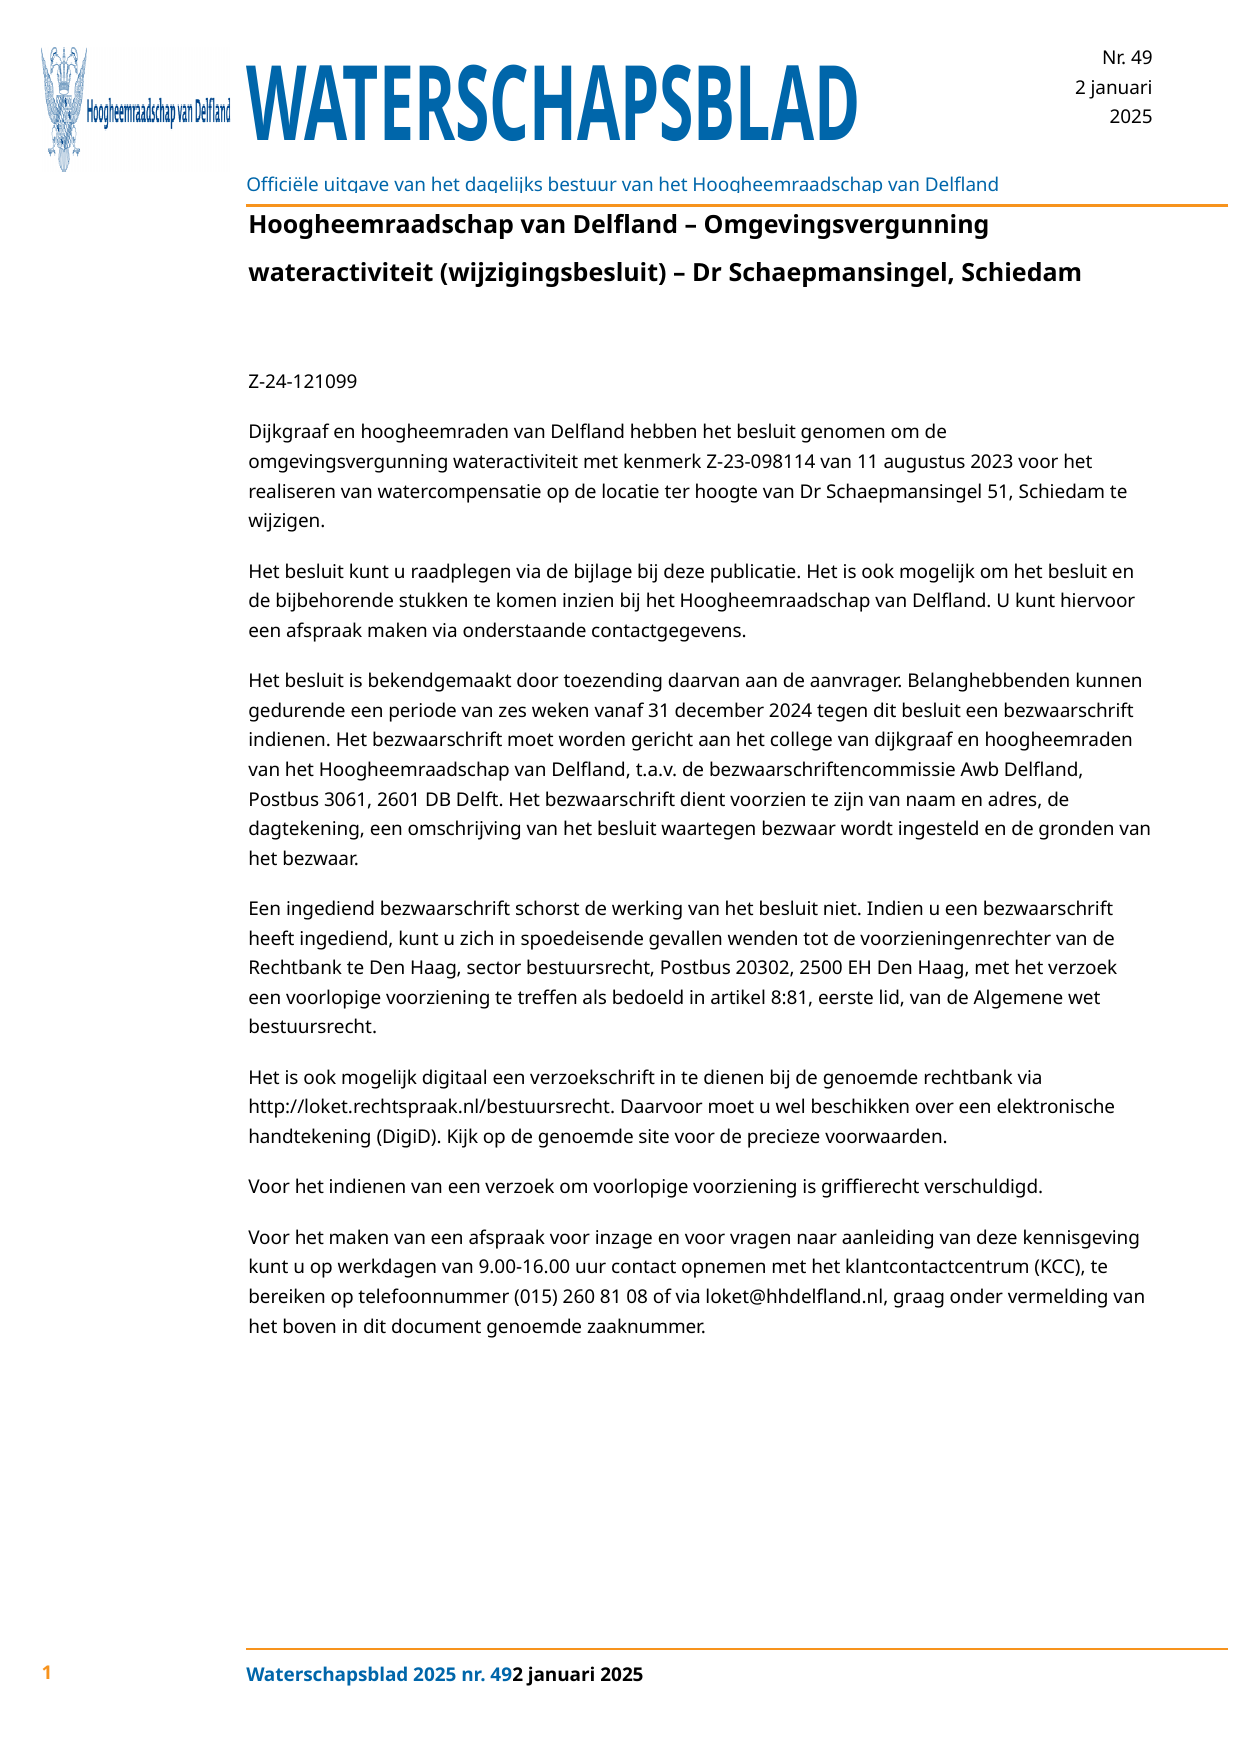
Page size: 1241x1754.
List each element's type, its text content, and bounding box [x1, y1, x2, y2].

text Dijkgraaf en hoogheemraden van Delfland hebben het besluit genomen om de omgevingsvergunning wateractiviteit met kenmerk Z-23-098114 van 11 augustus 2023 voor het realiseren van watercompensatie op de locatie ter hoogte van Dr Schaepmansingel 51, Schiedam te wijzigen. [248, 419, 1152, 533]
text Z-24-121099 [248, 368, 1152, 394]
text Een ingediend bezwaarschrift schorst de werking van het besluit niet. Indien u een bezwaarschrift heeft ingediend, kunt u zich in spoedeisende gevallen wenden tot de voorzieningenrechter van de Rechtbank te Den Haag, sector bestuursrecht, Postbus 20302, 2500 EH Den Haag, met het verzoek een voorlopige voorziening te treffen als bedoeld in artikel 8:81, eerste lid, van de Algemene wet bestuursrecht. [248, 895, 1152, 1039]
picture [41, 47, 231, 172]
text Het besluit is bekendgemaakt door toezending daarvan aan de aanvrager. Belanghebbenden kunnen gedurende een periode van zes weken vanaf 31 december 2024 tegen dit besluit een bezwaarschrift indienen. Het bezwaarschrift moet worden gericht aan het college van dijkgraaf en hoogheemraden van het Hoogheemraadschap van Delfland, t.a.v. de bezwaarschriftencommissie Awb Delfland, Postbus 3061, 2601 DB Delft. Het bezwaarschrift dient voorzien te zijn van naam en adres, de dagtekening, een omschrijving van het besluit waartegen bezwaar wordt ingesteld en de gronden van het bezwaar. [248, 667, 1152, 871]
text Voor het maken van een afspraak voor inzage en voor vragen naar aanleiding van deze kennisgeving kunt u op werkdagen van 9.00-16.00 uur contact opnemen met het klantcontactcentrum (KCC), te bereiken op telefoonnummer (015) 260 81 08 of via loket@hhdelfland.nl, graag onder vermelding van het boven in dit document genoemde zaaknummer. [248, 1224, 1152, 1339]
text Hoogheemraadschap van Delfland – Omgevingsvergunning wateractiviteit (wijzigingsbesluit) – Dr Schaepmansingel, Schiedam [248, 207, 1152, 288]
text Voor het indienen van een verzoek om voorlopige voorziening is griffierecht verschuldigd. [248, 1174, 1152, 1199]
text Het is ook mogelijk digitaal een verzoekschrift in te dienen bij de genoemde rechtbank via http://loket.rechtspraak.nl/bestuursrecht. Daarvoor moet u wel beschikken over een elektronische handtekening (DigiD). Kijk op de genoemde site voor de precieze voorwaarden. [248, 1064, 1152, 1149]
text Het besluit kunt u raadplegen via de bijlage bij deze publicatie. Het is ook mogelijk om het besluit en de bijbehorende stukken te komen inzien bij het Hoogheemraadschap van Delfland. U kunt hiervoor een afspraak maken via onderstaande contactgegevens. [248, 558, 1152, 643]
